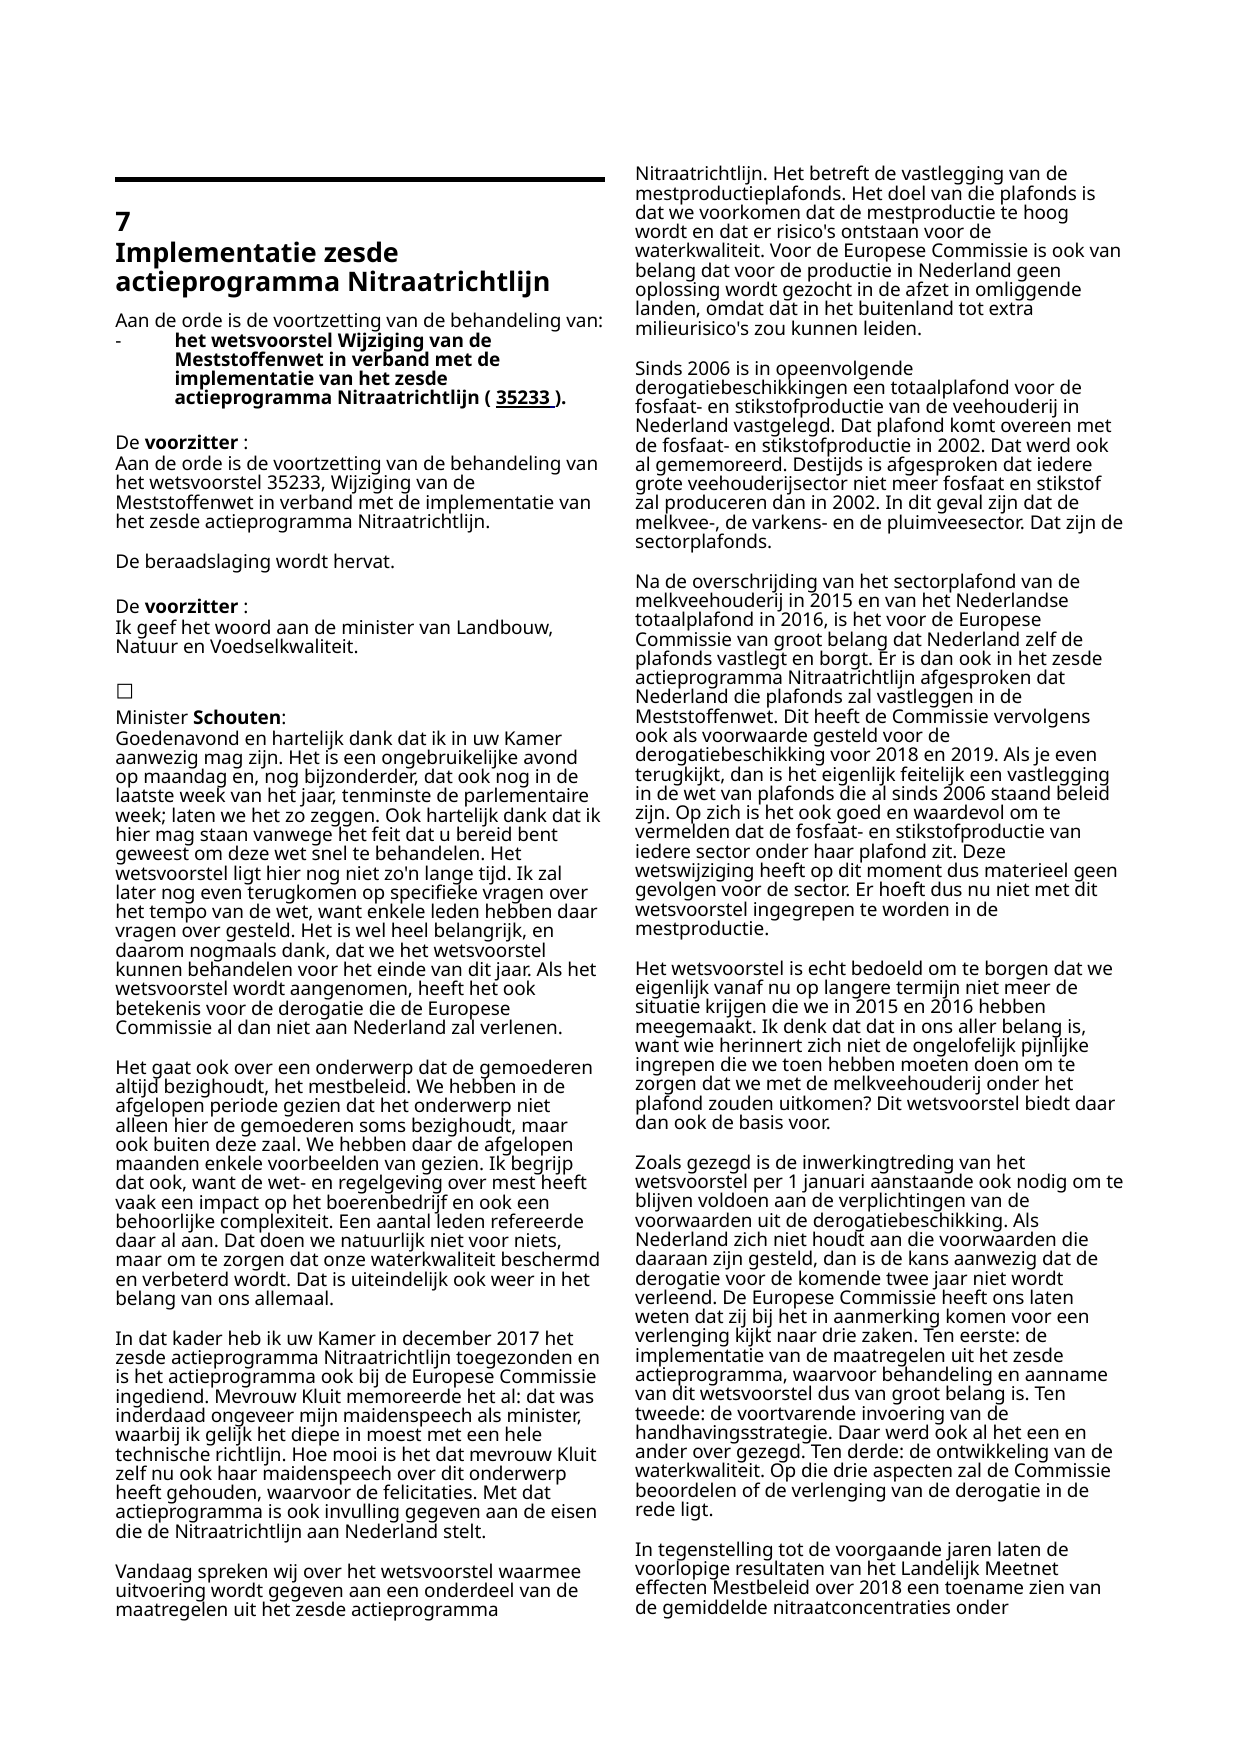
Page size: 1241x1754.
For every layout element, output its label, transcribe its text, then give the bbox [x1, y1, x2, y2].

text Aan de orde is de voortzetting van de behandeling van: [115, 312, 605, 332]
list het wetsvoorstel Wijziging van de Meststoffenwet in verband met de implementatie van het zesde actieprogramma Nitraatrichtlijn ( 35233 ). [115, 332, 605, 409]
text De voorzitter : [115, 593, 605, 619]
text De voorzitter : [115, 429, 605, 455]
text In tegenstelling tot de voorgaande jaren laten de voorlopige resultaten van het Landelijk Meetnet effecten Mestbeleid over 2018 een toename zien van de gemiddelde nitraatconcentraties onder [635, 1541, 1125, 1618]
text Minister Schouten: [115, 704, 605, 730]
text ⬜ [115, 678, 605, 704]
text Goedenavond en hartelijk dank dat ik in uw Kamer aanwezig mag zijn. Het is een ongebruikelijke avond op maandag en, nog bijzonderder, dat ook nog in de laatste week van het jaar, tenminste de parlementaire week; laten we het zo zeggen. Ook hartelijk dank dat ik hier mag staan vanwege het feit dat u bereid bent geweest om deze wet snel te behandelen. Het wetsvoorstel ligt hier nog niet zo'n lange tijd. Ik zal later nog even terugkomen op specifieke vragen over het tempo van de wet, want enkele leden hebben daar vragen over gesteld. Het is wel heel belangrijk, en daarom nogmaals dank, dat we het wetsvoorstel kunnen behandelen voor het einde van dit jaar. Als het wetsvoorstel wordt aangenomen, heeft het ook betekenis voor de derogatie die de Europese Commissie al dan niet aan Nederland zal verlenen. [115, 730, 605, 1038]
text Vandaag spreken wij over het wetsvoorstel waarmee uitvoering wordt gegeven aan een onderdeel van de maatregelen uit het zesde actieprogramma [115, 1563, 605, 1621]
text De beraadslaging wordt hervat. [115, 553, 605, 572]
text Het gaat ook over een onderwerp dat de gemoederen altijd bezighoudt, het mestbeleid. We hebben in de afgelopen periode gezien dat het onderwerp niet alleen hier de gemoederen soms bezighoudt, maar ook buiten deze zaal. We hebben daar de afgelopen maanden enkele voorbeelden van gezien. Ik begrijp dat ook, want de wet- en regelgeving over mest heeft vaak een impact op het boerenbedrijf en ook een behoorlijke complexiteit. Een aantal leden refereerde daar al aan. Dat doen we natuurlijk niet voor niets, maar om te zorgen dat onze waterkwaliteit beschermd en verbeterd wordt. Dat is uiteindelijk ook weer in het belang van ons allemaal. [115, 1059, 605, 1309]
text Nitraatrichtlijn. Het betreft de vastlegging van de mestproductieplafonds. Het doel van die plafonds is dat we voorkomen dat de mestproductie te hoog wordt en dat er risico's ontstaan voor de waterkwaliteit. Voor de Europese Commissie is ook van belang dat voor de productie in Nederland geen oplossing wordt gezocht in de afzet in omliggende landen, omdat dat in het buitenland tot extra milieurisico's zou kunnen leiden. [635, 165, 1125, 339]
text Sinds 2006 is in opeenvolgende derogatiebeschikkingen een totaalplafond voor de fosfaat- en stikstofproductie van de veehouderij in Nederland vastgelegd. Dat plafond komt overeen met de fosfaat- en stikstofproductie in 2002. Dat werd ook al gememoreerd. Destijds is afgesproken dat iedere grote veehouderijsector niet meer fosfaat en stikstof zal produceren dan in 2002. In dit geval zijn dat de melkvee-, de varkens- en de pluimveesector. Dat zijn de sectorplafonds. [635, 359, 1125, 552]
text Ik geef het woord aan de minister van Landbouw, Natuur en Voedselkwaliteit. [115, 619, 605, 657]
text Implementatie zesde actieprogramma Nitraatrichtlijn [115, 239, 605, 312]
text In dat kader heb ik uw Kamer in december 2017 het zesde actieprogramma Nitraatrichtlijn toegezonden en is het actieprogramma ook bij de Europese Commissie ingediend. Mevrouw Kluit memoreerde het al: dat was inderdaad ongeveer mijn maidenspeech als minister, waarbij ik gelijk het diepe in moest met een hele technische richtlijn. Hoe mooi is het dat mevrouw Kluit zelf nu ook haar maidenspeech over dit onderwerp heeft gehouden, waarvoor de felicitaties. Met dat actieprogramma is ook invulling gegeven aan de eisen die de Nitraatrichtlijn aan Nederland stelt. [115, 1330, 605, 1542]
text Zoals gezegd is de inwerkingtreding van het wetsvoorstel per 1 januari aanstaande ook nodig om te blijven voldoen aan de verplichtingen van de voorwaarden uit de derogatiebeschikking. Als Nederland zich niet houdt aan die voorwaarden die daaraan zijn gesteld, dan is de kans aanwezig dat de derogatie voor de komende twee jaar niet wordt verleend. De Europese Commissie heeft ons laten weten dat zij bij het in aanmerking komen voor een verlenging kijkt naar drie zaken. Ten eerste: de implementatie van de maatregelen uit het zesde actieprogramma, waarvoor behandeling en aanname van dit wetsvoorstel dus van groot belang is. Ten tweede: de voortvarende invoering van de handhavingsstrategie. Daar werd ook al het een en ander over gezegd. Ten derde: de ontwikkeling van de waterkwaliteit. Op die drie aspecten zal de Commissie beoordelen of de verlenging van de derogatie in de rede ligt. [635, 1154, 1125, 1520]
text Het wetsvoorstel is echt bedoeld om te borgen dat we eigenlijk vanaf nu op langere termijn niet meer de situatie krijgen die we in 2015 en 2016 hebben meegemaakt. Ik denk dat dat in ons aller belang is, want wie herinnert zich niet de ongelofelijk pijnlijke ingrepen die we toen hebben moeten doen om te zorgen dat we met de melkveehouderij onder het plafond zouden uitkomen? Dit wetsvoorstel biedt daar dan ook de basis voor. [635, 960, 1125, 1133]
text 7 [115, 203, 605, 239]
text Aan de orde is de voortzetting van de behandeling van het wetsvoorstel 35233, Wijziging van de Meststoffenwet in verband met de implementatie van het zesde actieprogramma Nitraatrichtlijn. [115, 455, 605, 532]
text Na de overschrijding van het sectorplafond van de melkveehouderij in 2015 en van het Nederlandse totaalplafond in 2016, is het voor de Europese Commissie van groot belang dat Nederland zelf de plafonds vastlegt en borgt. Er is dan ook in het zesde actieprogramma Nitraatrichtlijn afgesproken dat Nederland die plafonds zal vastleggen in de Meststoffenwet. Dit heeft de Commissie vervolgens ook als voorwaarde gesteld voor de derogatiebeschikking voor 2018 en 2019. Als je even terugkijkt, dan is het eigenlijk feitelijk een vastlegging in de wet van plafonds die al sinds 2006 staand beleid zijn. Op zich is het ook goed en waardevol om te vermelden dat de fosfaat- en stikstofproductie van iedere sector onder haar plafond zit. Deze wetswijziging heeft op dit moment dus materieel geen gevolgen voor de sector. Er hoeft dus nu niet met dit wetsvoorstel ingegrepen te worden in de mestproductie. [635, 573, 1125, 939]
